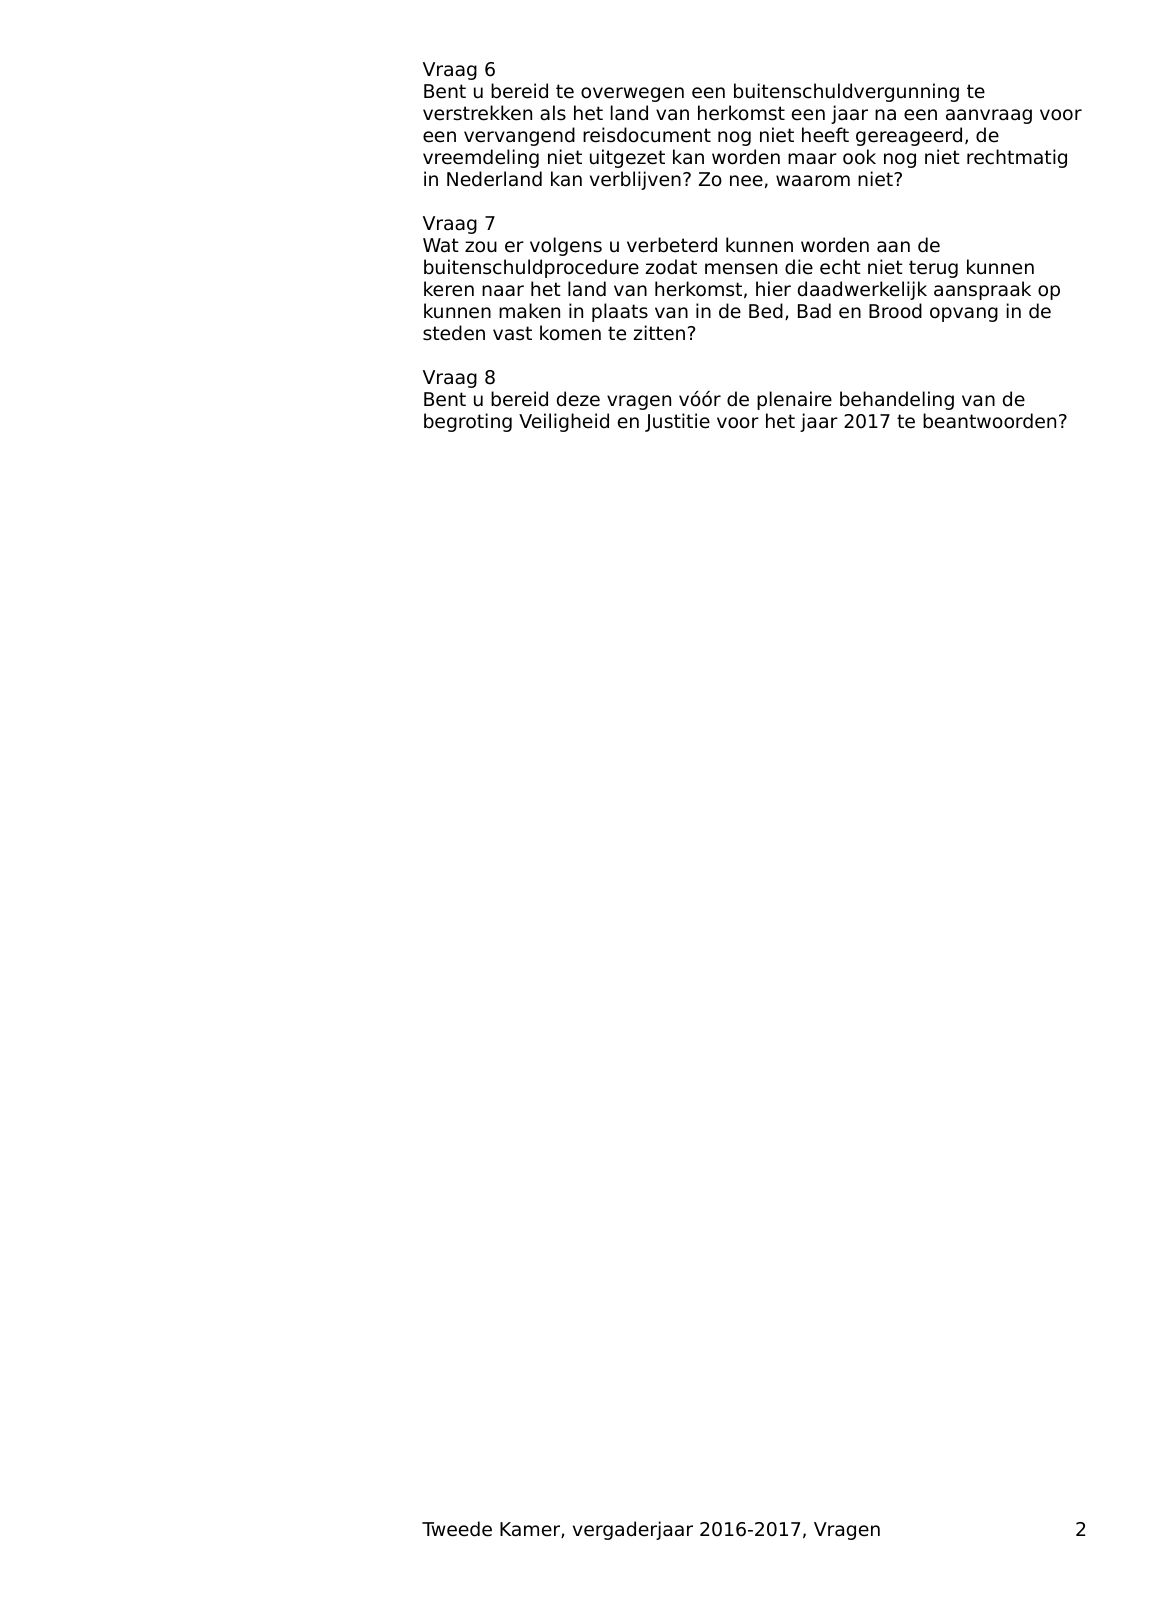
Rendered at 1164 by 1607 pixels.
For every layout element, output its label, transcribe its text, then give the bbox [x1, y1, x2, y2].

text Bent u bereid deze vragen vóór de plenaire behandeling van de begroting Veiligheid en Justitie voor het jaar 2017 te beantwoorden? [422, 389, 1087, 433]
text Vraag 8 [422, 367, 1087, 389]
text Vraag 7 [422, 213, 1087, 235]
text Wat zou er volgens u verbeterd kunnen worden aan de buitenschuldprocedure zodat mensen die echt niet terug kunnen keren naar het land van herkomst, hier daadwerkelijk aanspraak op kunnen maken in plaats van in de Bed, Bad en Brood opvang in de steden vast komen te zitten? [422, 235, 1087, 345]
text Vraag 6 [422, 59, 1087, 81]
text Bent u bereid te overwegen een buitenschuldvergunning te verstrekken als het land van herkomst een jaar na een aanvraag voor een vervangend reisdocument nog niet heeft gereageerd, de vreemdeling niet uitgezet kan worden maar ook nog niet rechtmatig in Nederland kan verblijven? Zo nee, waarom niet? [422, 81, 1087, 191]
